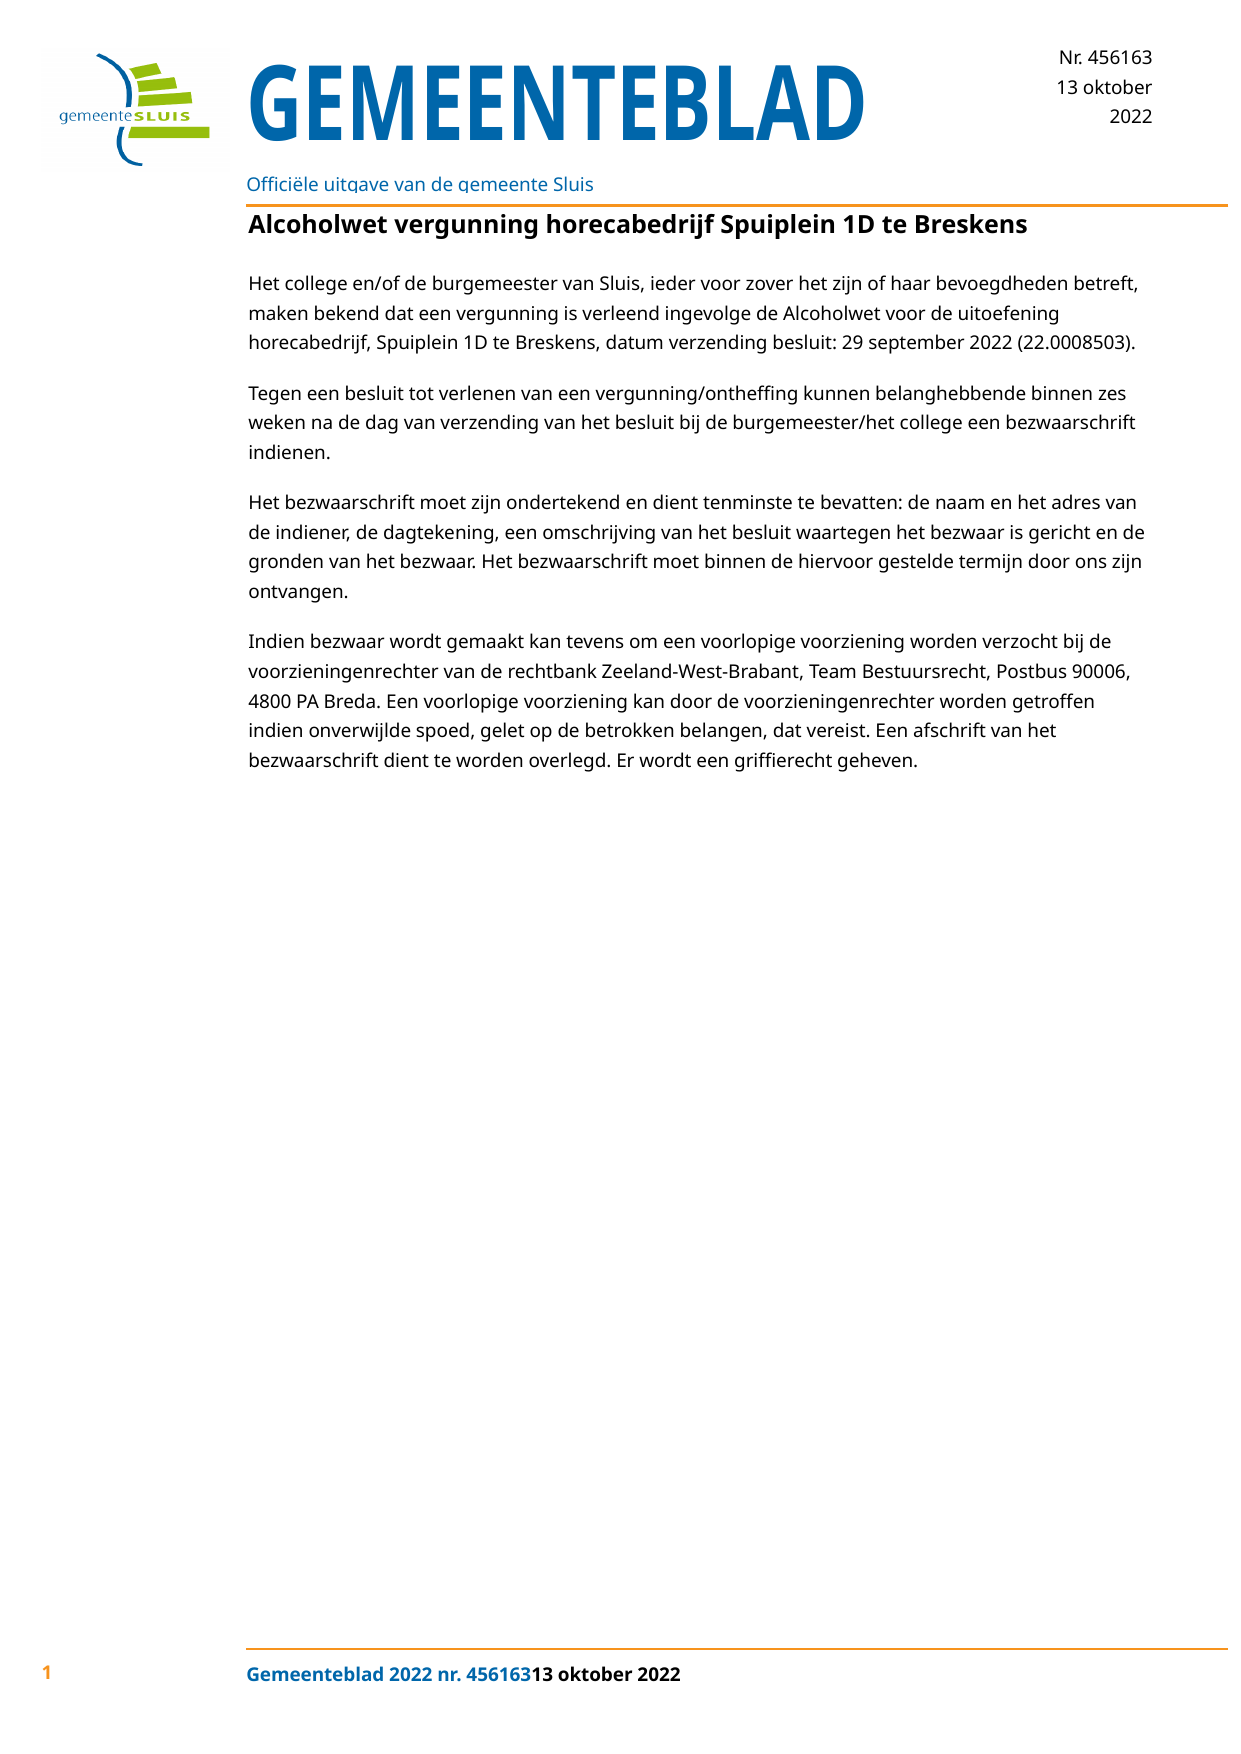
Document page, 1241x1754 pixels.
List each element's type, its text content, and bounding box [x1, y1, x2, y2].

text Alcoholwet vergunning horecabedrijf Spuiplein 1D te Breskens [248, 207, 1152, 241]
picture [41, 47, 231, 172]
text Het college en/of de burgemeester van Sluis, ieder voor zover het zijn of haar bevoegdheden betreft, maken bekend dat een vergunning is verleend ingevolge de Alcoholwet voor de uitoefening horecabedrijf, Spuiplein 1D te Breskens, datum verzending besluit: 29 september 2022 (22.0008503). [248, 270, 1152, 355]
text Indien bezwaar wordt gemaakt kan tevens om een voorlopige voorziening worden verzocht bij de voorzieningenrechter van de rechtbank Zeeland-West-Brabant, Team Bestuursrecht, Postbus 90006, 4800 PA Breda. Een voorlopige voorziening kan door de voorzieningenrechter worden getroffen indien onverwijlde spoed, gelet op de betrokken belangen, dat vereist. Een afschrift van het bezwaarschrift dient te worden overlegd. Er wordt een griffierecht geheven. [248, 629, 1152, 773]
text Tegen een besluit tot verlenen van een vergunning/ontheffing kunnen belanghebbende binnen zes weken na de dag van verzending van het besluit bij de burgemeester/het college een bezwaarschrift indienen. [248, 380, 1152, 465]
text Het bezwaarschrift moet zijn ondertekend en dient tenminste te bevatten: de naam en het adres van de indiener, de dagtekening, een omschrijving van het besluit waartegen het bezwaar is gericht en de gronden van het bezwaar. Het bezwaarschrift moet binnen de hiervoor gestelde termijn door ons zijn ontvangen. [248, 489, 1152, 604]
